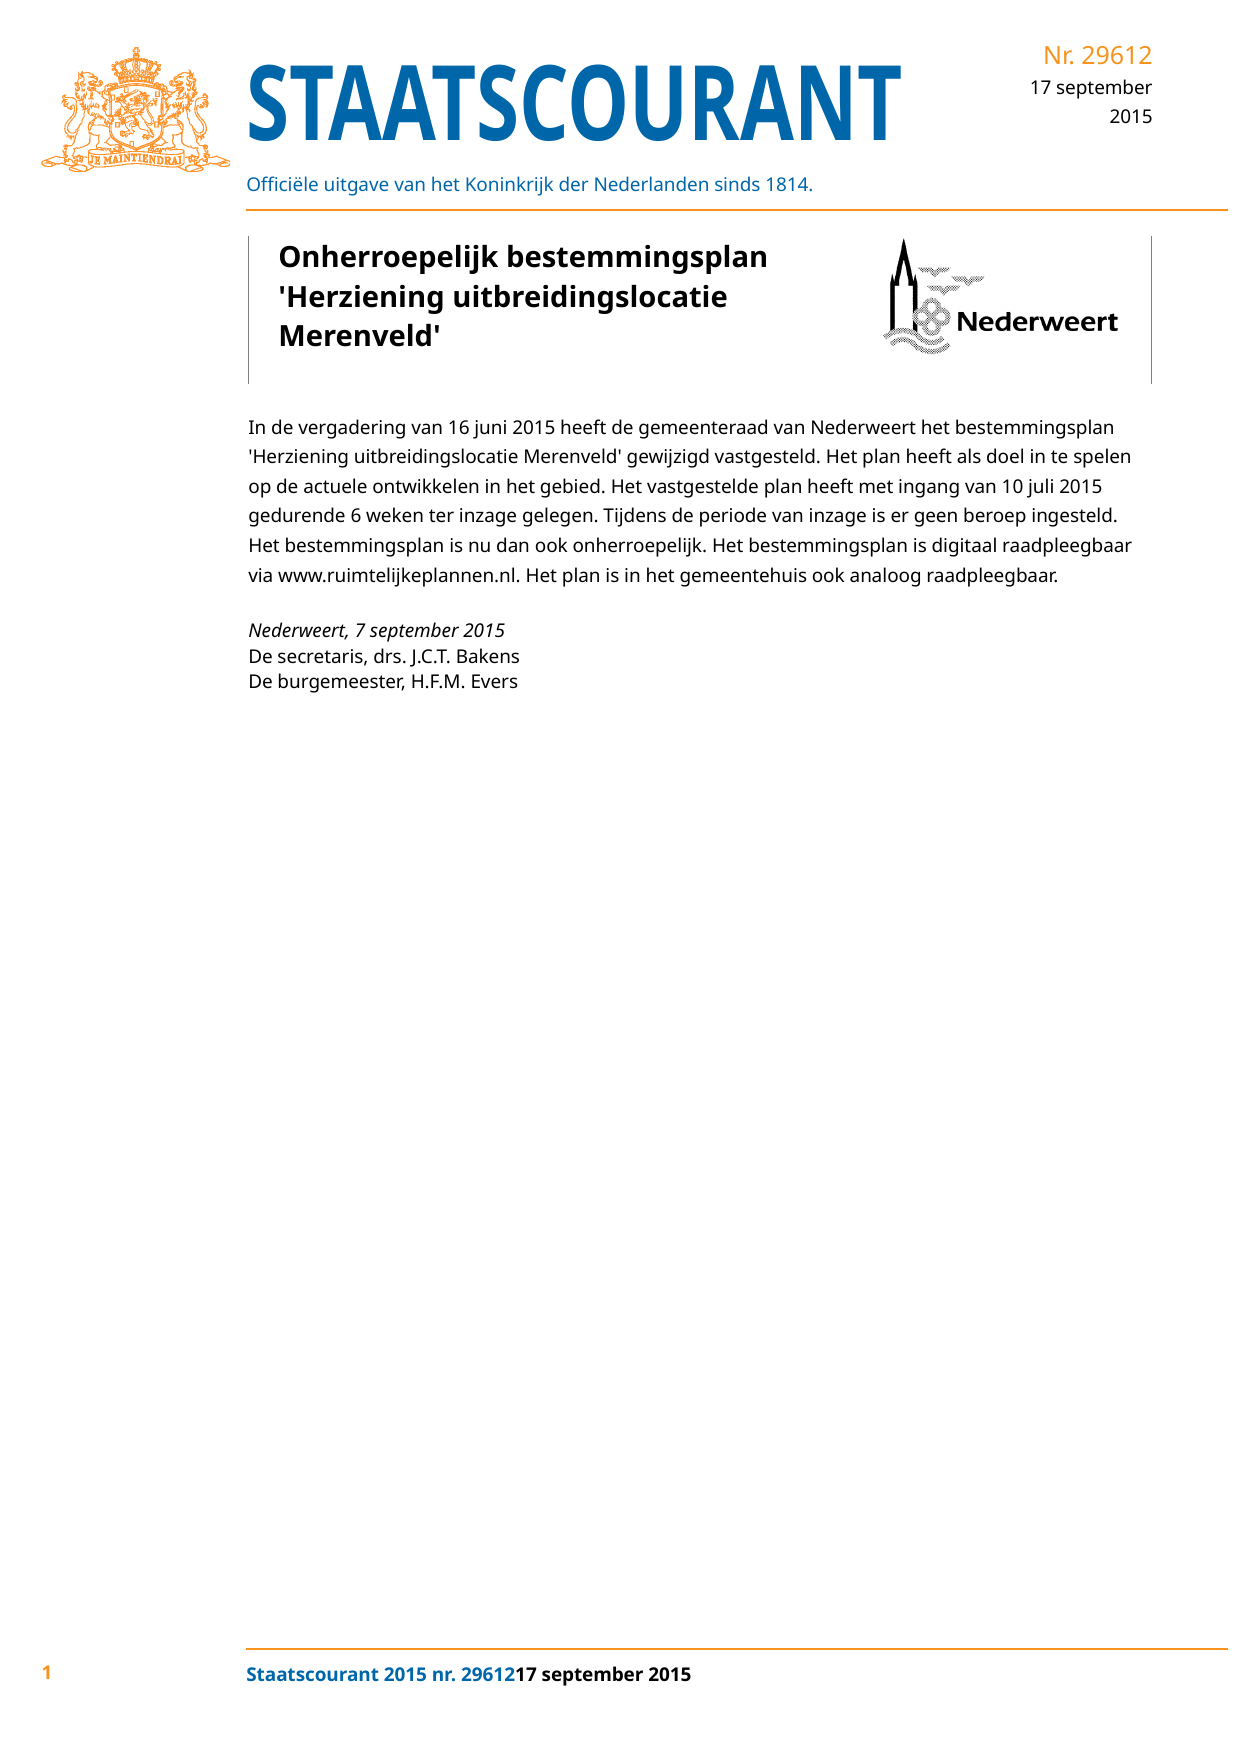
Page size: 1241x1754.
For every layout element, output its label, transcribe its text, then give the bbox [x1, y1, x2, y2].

table_header Onherroepelijk bestemmingsplan 'Herziening uitbreidingslocatie Merenveld' [249, 236, 850, 384]
table_header [850, 236, 1151, 384]
text Nederweert, 7 september 2015 [248, 617, 1152, 643]
text De secretaris, drs. J.C.T. Bakens [248, 643, 1152, 669]
text In de vergadering van 16 juni 2015 heeft de gemeenteraad van Nederweert het bestemmingsplan 'Herziening uitbreidingslocatie Merenveld' gewijzigd vastgesteld. Het plan heeft als doel in te spelen op de actuele ontwikkelen in het gebied. Het vastgestelde plan heeft met ingang van 10 juli 2015 gedurende 6 weken ter inzage gelegen. Tijdens de periode van inzage is er geen beroep ingesteld. Het bestemmingsplan is nu dan ook onherroepelijk. Het bestemmingsplan is digitaal raadpleegbaar via www.ruimtelijkeplannen.nl. Het plan is in het gemeentehuis ook analoog raadpleegbaar. [248, 414, 1152, 588]
text De burgemeester, H.F.M. Evers [248, 669, 1152, 694]
picture [41, 47, 231, 172]
picture [882, 236, 1119, 355]
